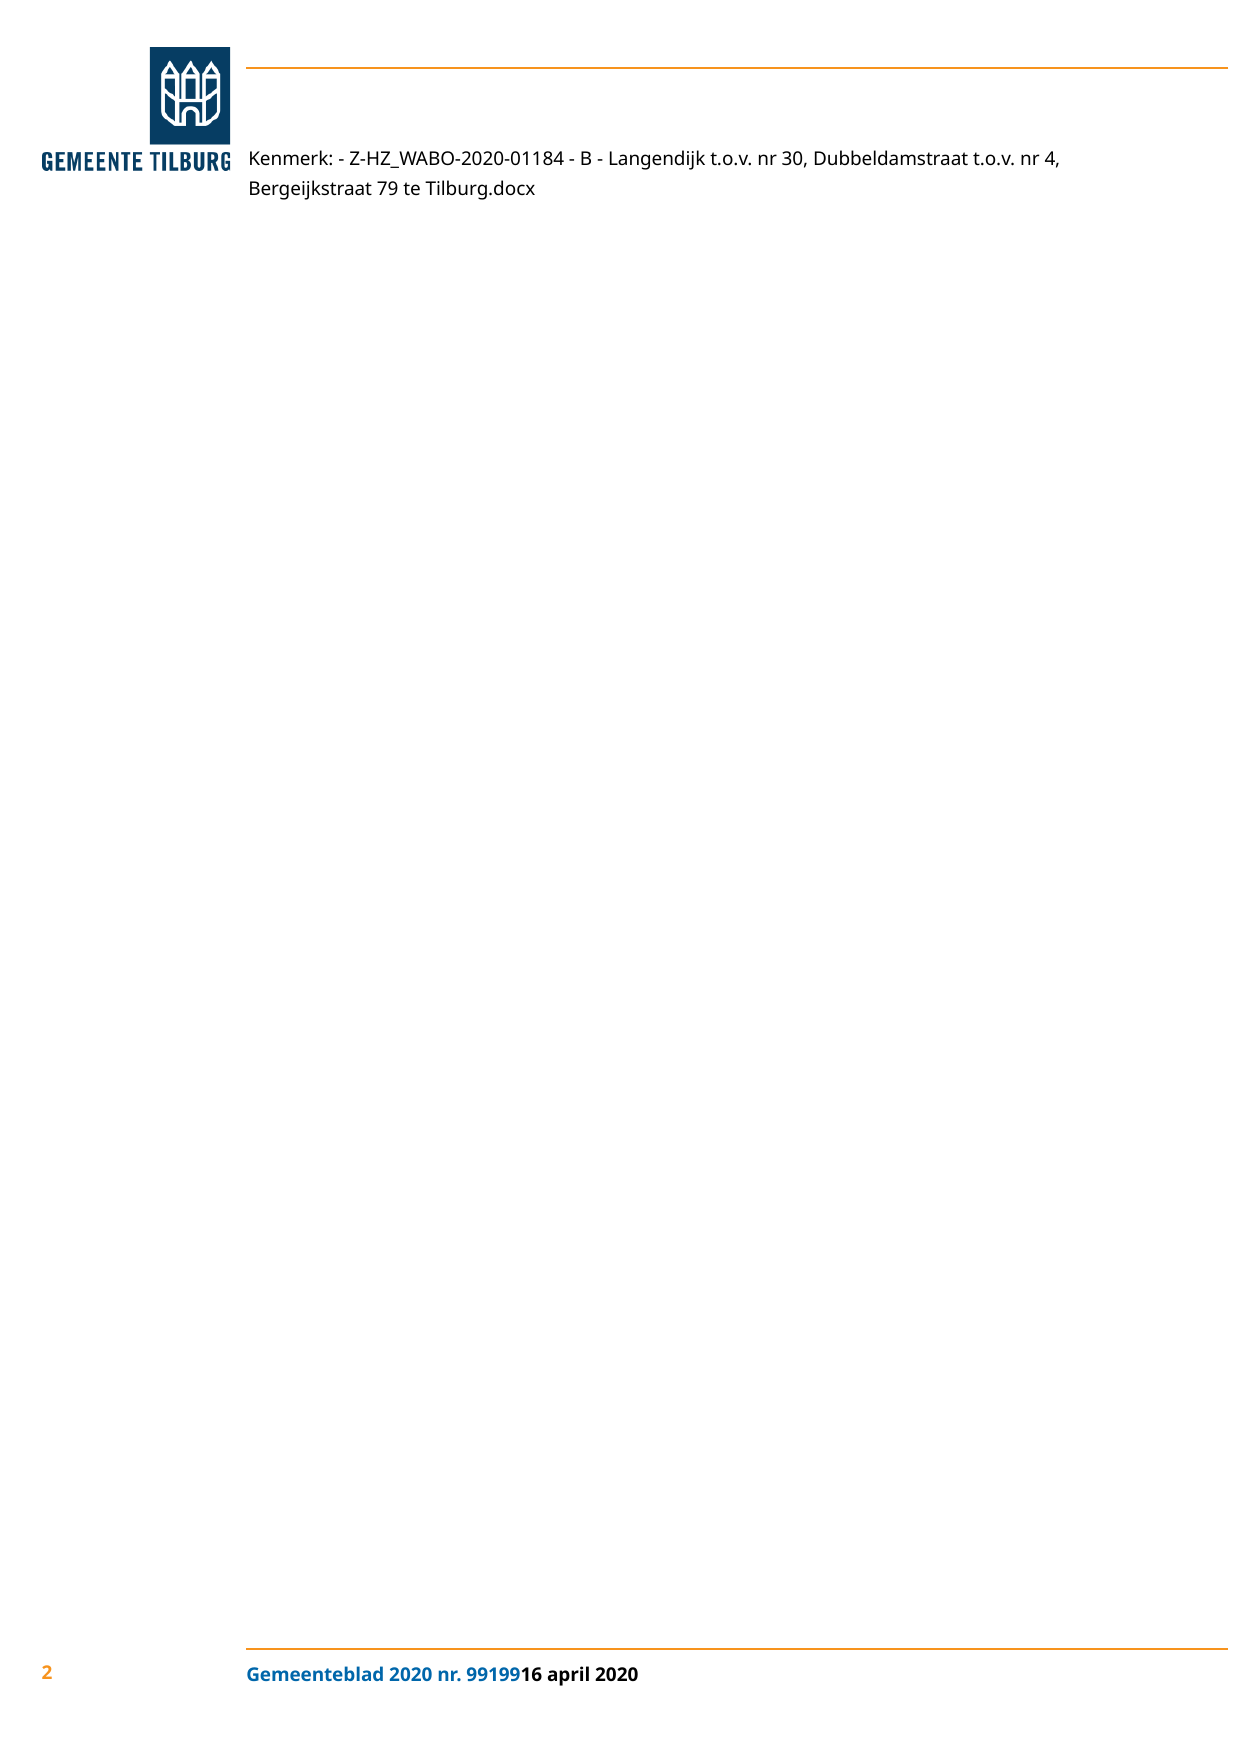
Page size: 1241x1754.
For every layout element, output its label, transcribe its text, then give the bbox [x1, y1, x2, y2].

text Kenmerk: - Z-HZ_WABO-2020-01184 - B - Langendijk t.o.v. nr 30, Dubbeldamstraat t.o.v. nr 4, Bergeijkstraat 79 te Tilburg.docx [248, 145, 1152, 201]
picture [41, 47, 231, 172]
